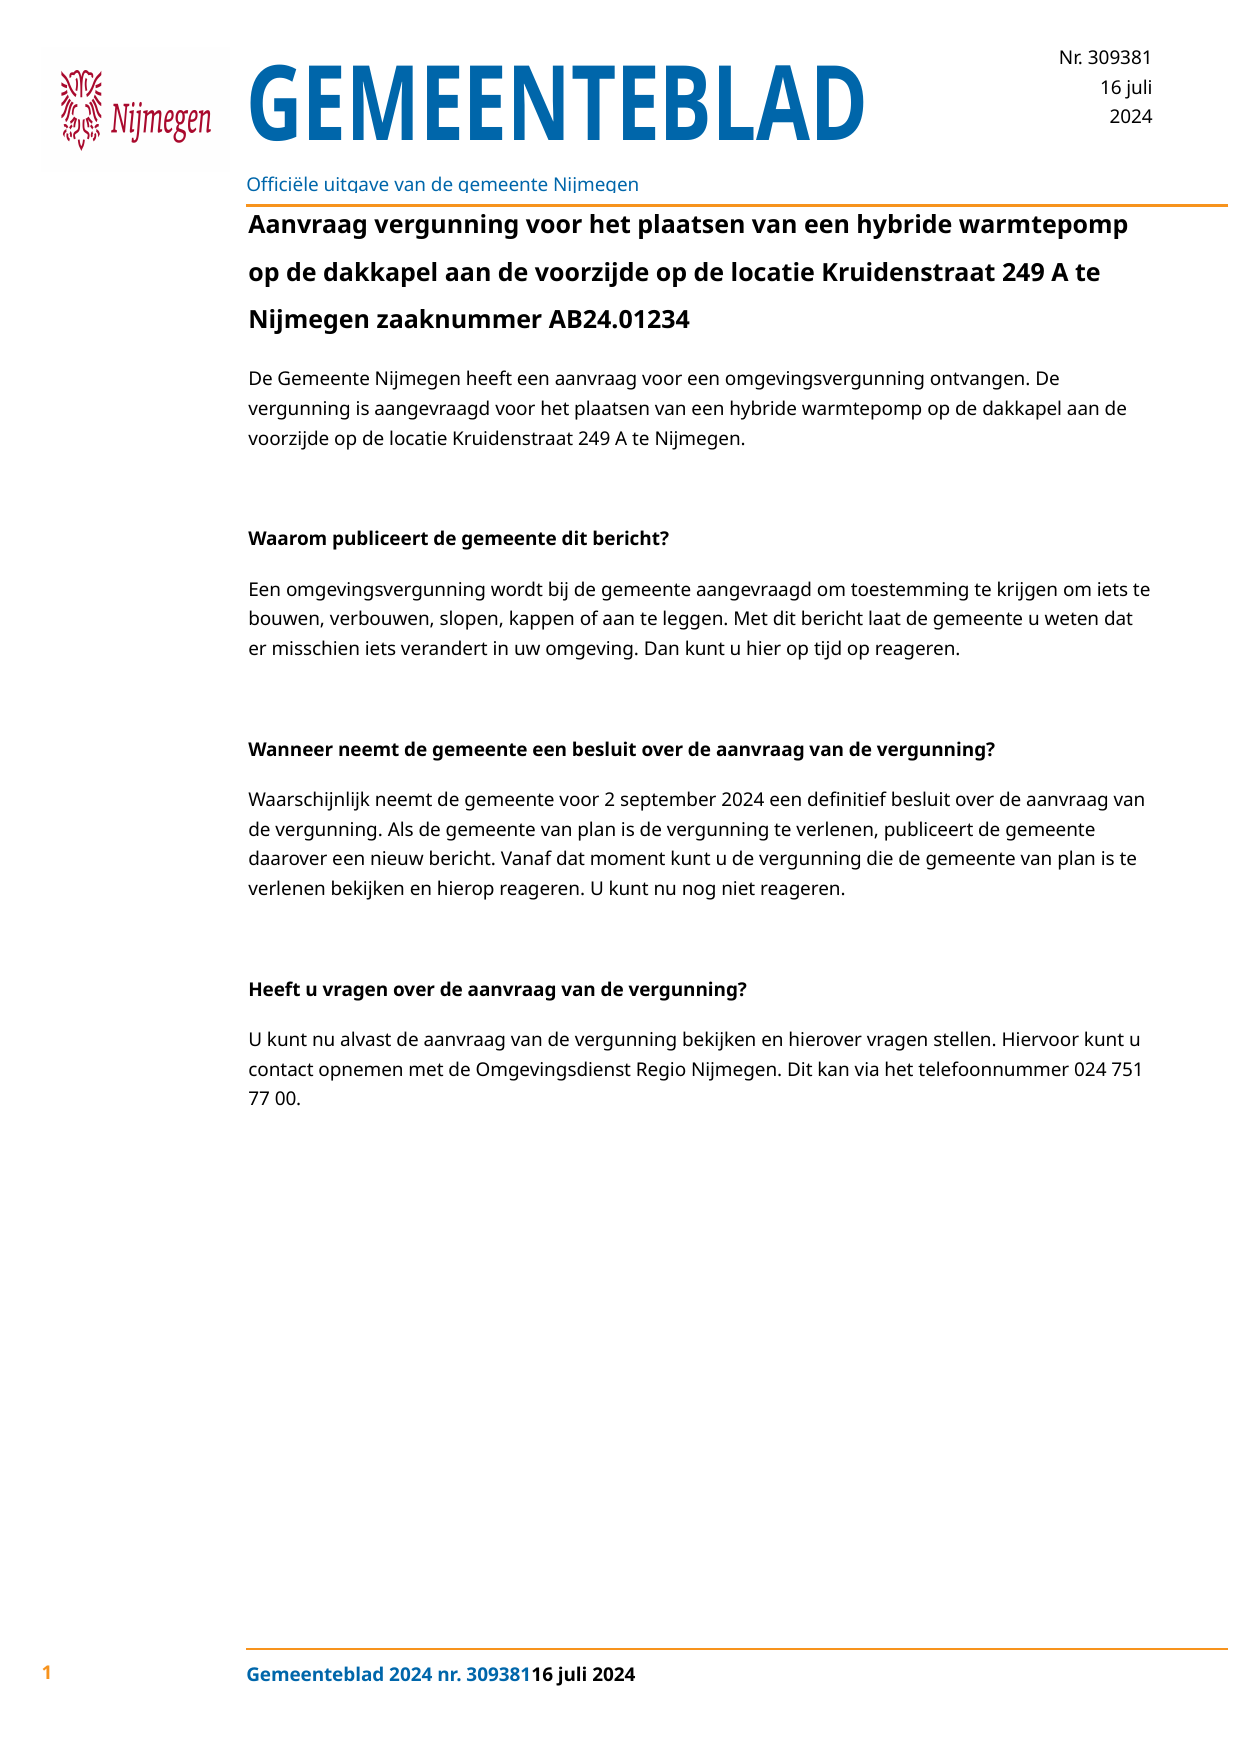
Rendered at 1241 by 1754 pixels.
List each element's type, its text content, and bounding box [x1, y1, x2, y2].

text Heeft u vragen over de aanvraag van de vergunning? [248, 976, 1152, 1002]
picture [41, 47, 231, 172]
text Een omgevingsvergunning wordt bij de gemeente aangevraagd om toestemming te krijgen om iets te bouwen, verbouwen, slopen, kappen of aan te leggen. Met dit bericht laat de gemeente u weten dat er misschien iets verandert in uw omgeving. Dan kunt u hier op tijd op reageren. [248, 576, 1152, 661]
text Waarom publiceert de gemeente dit bericht? [248, 526, 1152, 551]
text Aanvraag vergunning voor het plaatsen van een hybride warmtepomp op de dakkapel aan de voorzijde op de locatie Kruidenstraat 249 A te Nijmegen zaaknummer AB24.01234 [248, 207, 1152, 336]
text Waarschijnlijk neemt de gemeente voor 2 september 2024 een definitief besluit over de aanvraag van de vergunning. Als de gemeente van plan is de vergunning te verlenen, publiceert de gemeente daarover een nieuw bericht. Vanaf dat moment kunt u de vergunning die de gemeente van plan is te verlenen bekijken en hierop reageren. U kunt nu nog niet reageren. [248, 786, 1152, 901]
text U kunt nu alvast de aanvraag van de vergunning bekijken en hierover vragen stellen. Hiervoor kunt u contact opnemen met de Omgevingsdienst Regio Nijmegen. Dit kan via het telefoonnummer 024 751 77 00. [248, 1026, 1152, 1111]
text De Gemeente Nijmegen heeft een aanvraag voor een omgevingsvergunning ontvangen. De vergunning is aangevraagd voor het plaatsen van een hybride warmtepomp op de dakkapel aan de voorzijde op de locatie Kruidenstraat 249 A te Nijmegen. [248, 366, 1152, 450]
text Wanneer neemt de gemeente een besluit over de aanvraag van de vergunning? [248, 736, 1152, 762]
